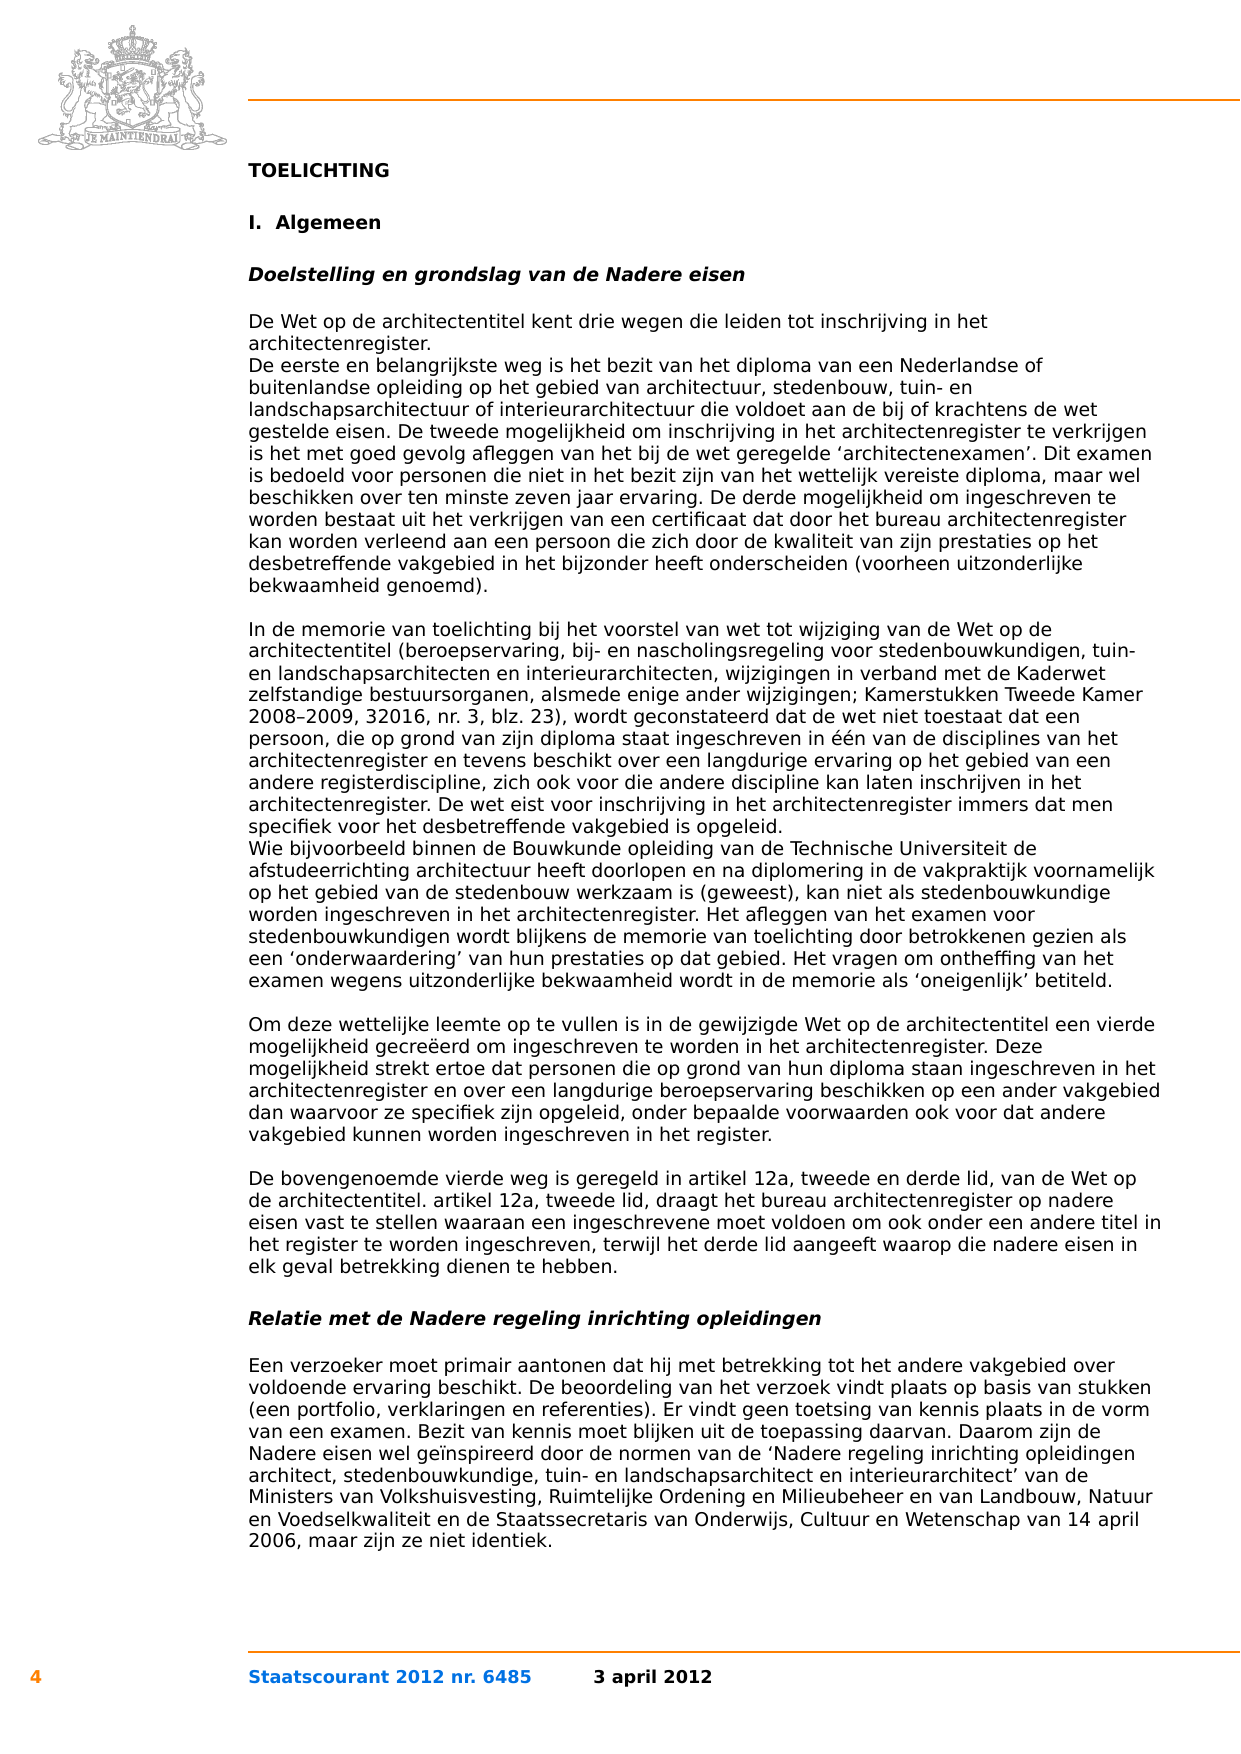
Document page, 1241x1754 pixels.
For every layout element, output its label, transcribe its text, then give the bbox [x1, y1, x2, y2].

text Om deze wettelijke leemte op te vullen is in de gewijzigde Wet op de architectentitel een vierde mogelijkheid gecreëerd om ingeschreven te worden in het architectenregister. Deze mogelijkheid strekt ertoe dat personen die op grond van hun diploma staan ingeschreven in het architectenregister en over een langdurige beroepservaring beschikken op een ander vakgebied dan waarvoor ze specifiek zijn opgeleid, onder bepaalde voorwaarden ook voor dat andere vakgebied kunnen worden ingeschreven in het register. [248, 1014, 1163, 1146]
text De bovengenoemde vierde weg is geregeld in artikel 12a, tweede en derde lid, van de Wet op de architectentitel. artikel 12a, tweede lid, draagt het bureau architectenregister op nadere eisen vast te stellen waaraan een ingeschrevene moet voldoen om ook onder een andere titel in het register te worden ingeschreven, terwijl het derde lid aangeeft waarop die nadere eisen in elk geval betrekking dienen te hebben. [248, 1168, 1163, 1278]
text Een verzoeker moet primair aantonen dat hij met betrekking tot het andere vakgebied over voldoende ervaring beschikt. De beoordeling van het verzoek vindt plaats op basis van stukken (een portfolio, verklaringen en referenties). Er vindt geen toetsing van kennis plaats in de vorm van een examen. Bezit van kennis moet blijken uit de toepassing daarvan. Daarom zijn de Nadere eisen wel geïnspireerd door de normen van de ‘Nadere regeling inrichting opleidingen architect, stedenbouwkundige, tuin- en landschapsarchitect en interieurarchitect’ van de Ministers van Volkshuisvesting, Ruimtelijke Ordening en Milieubeheer en van Landbouw, Natuur en Voedselkwaliteit en de Staatssecretaris van Onderwijs, Cultuur en Wetenschap van 14 april 2006, maar zijn ze niet identiek. [248, 1354, 1163, 1552]
subtitle Relatie met de Nadere regeling inrichting opleidingen [248, 1308, 1163, 1329]
picture [38, 25, 227, 150]
subtitle Doelstelling en grondslag van de Nadere eisen [248, 264, 1163, 286]
text Wie bijvoorbeeld binnen de Bouwkunde opleiding van de Technische Universiteit de afstudeerrichting architectuur heeft doorlopen en na diplomering in de vakpraktijk voornamelijk op het gebied van de stedenbouw werkzaam is (geweest), kan niet als stedenbouwkundige worden ingeschreven in het architectenregister. Het afleggen van het examen voor stedenbouwkundigen wordt blijkens de memorie van toelichting door betrokkenen gezien als een ‘onderwaardering’ van hun prestaties op dat gebied. Het vragen om ontheffing van het examen wegens uitzonderlijke bekwaamheid wordt in de memorie als ‘oneigenlijk’ betiteld. [248, 838, 1163, 992]
text De Wet op de architectentitel kent drie wegen die leiden tot inschrijving in het architectenregister. [248, 311, 1163, 355]
subtitle I. Algemeen [248, 212, 1163, 234]
text In de memorie van toelichting bij het voorstel van wet tot wijziging van de Wet op de architectentitel (beroepservaring, bij- en nascholingsregeling voor stedenbouwkundigen, tuin- en landschapsarchitecten en interieurarchitecten, wijzigingen in verband met de Kaderwet zelfstandige bestuursorganen, alsmede enige ander wijzigingen; Kamerstukken Tweede Kamer 2008–2009, 32016, nr. 3, blz. 23), wordt geconstateerd dat de wet niet toestaat dat een persoon, die op grond van zijn diploma staat ingeschreven in één van de disciplines van het architectenregister en tevens beschikt over een langdurige ervaring op het gebied van een andere registerdiscipline, zich ook voor die andere discipline kan laten inschrijven in het architectenregister. De wet eist voor inschrijving in het architectenregister immers dat men specifiek voor het desbetreffende vakgebied is opgeleid. [248, 618, 1163, 838]
text De eerste en belangrijkste weg is het bezit van het diploma van een Nederlandse of buitenlandse opleiding op het gebied van architectuur, stedenbouw, tuin- en landschapsarchitectuur of interieurarchitectuur die voldoet aan de bij of krachtens de wet gestelde eisen. De tweede mogelijkheid om inschrijving in het architectenregister te verkrijgen is het met goed gevolg afleggen van het bij de wet geregelde ‘architectenexamen’. Dit examen is bedoeld voor personen die niet in het bezit zijn van het wettelijk vereiste diploma, maar wel beschikken over ten minste zeven jaar ervaring. De derde mogelijkheid om ingeschreven te worden bestaat uit het verkrijgen van een certificaat dat door het bureau architectenregister kan worden verleend aan een persoon die zich door de kwaliteit van zijn prestaties op het desbetreffende vakgebied in het bijzonder heeft onderscheiden (voorheen uitzonderlijke bekwaamheid genoemd). [248, 355, 1163, 597]
subtitle TOELICHTING [248, 160, 1163, 182]
